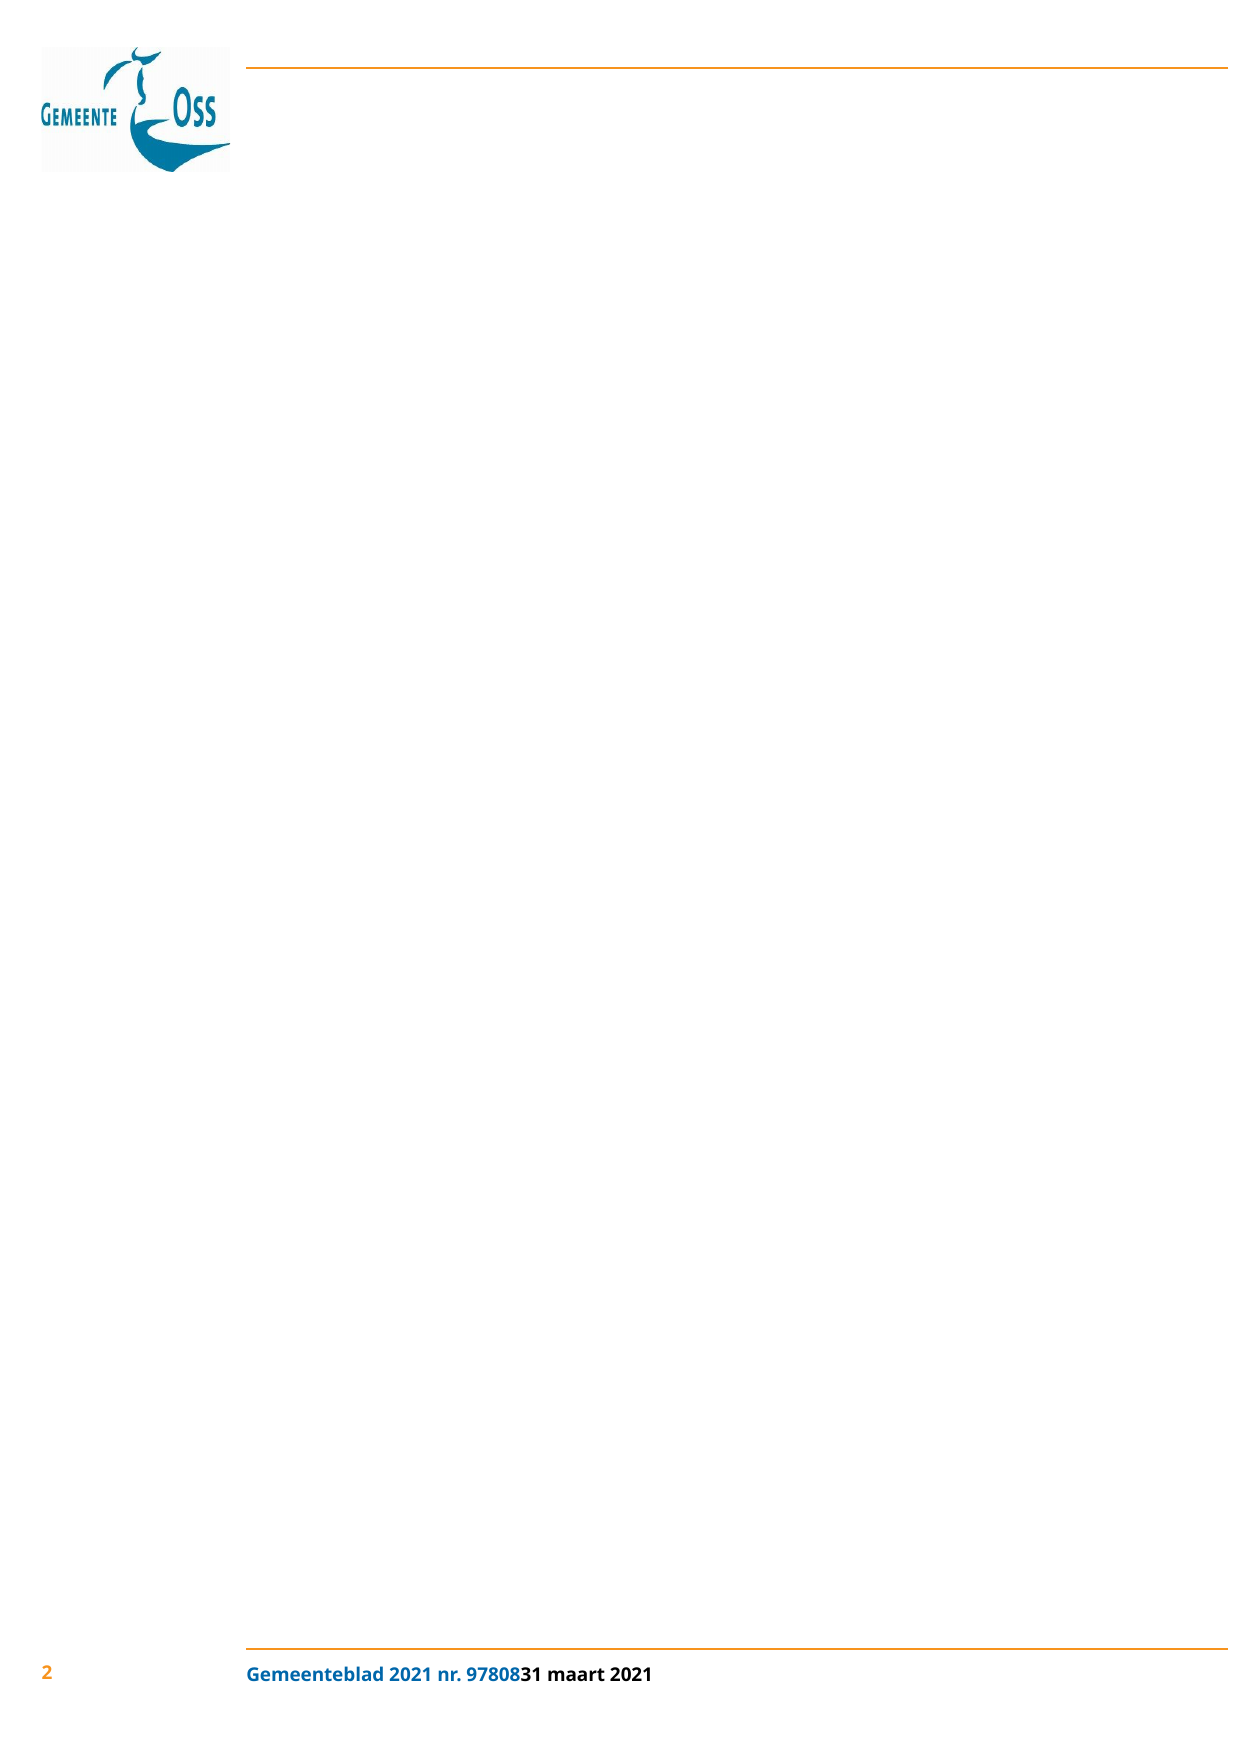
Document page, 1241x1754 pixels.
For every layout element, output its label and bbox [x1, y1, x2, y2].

picture [41, 47, 231, 172]
